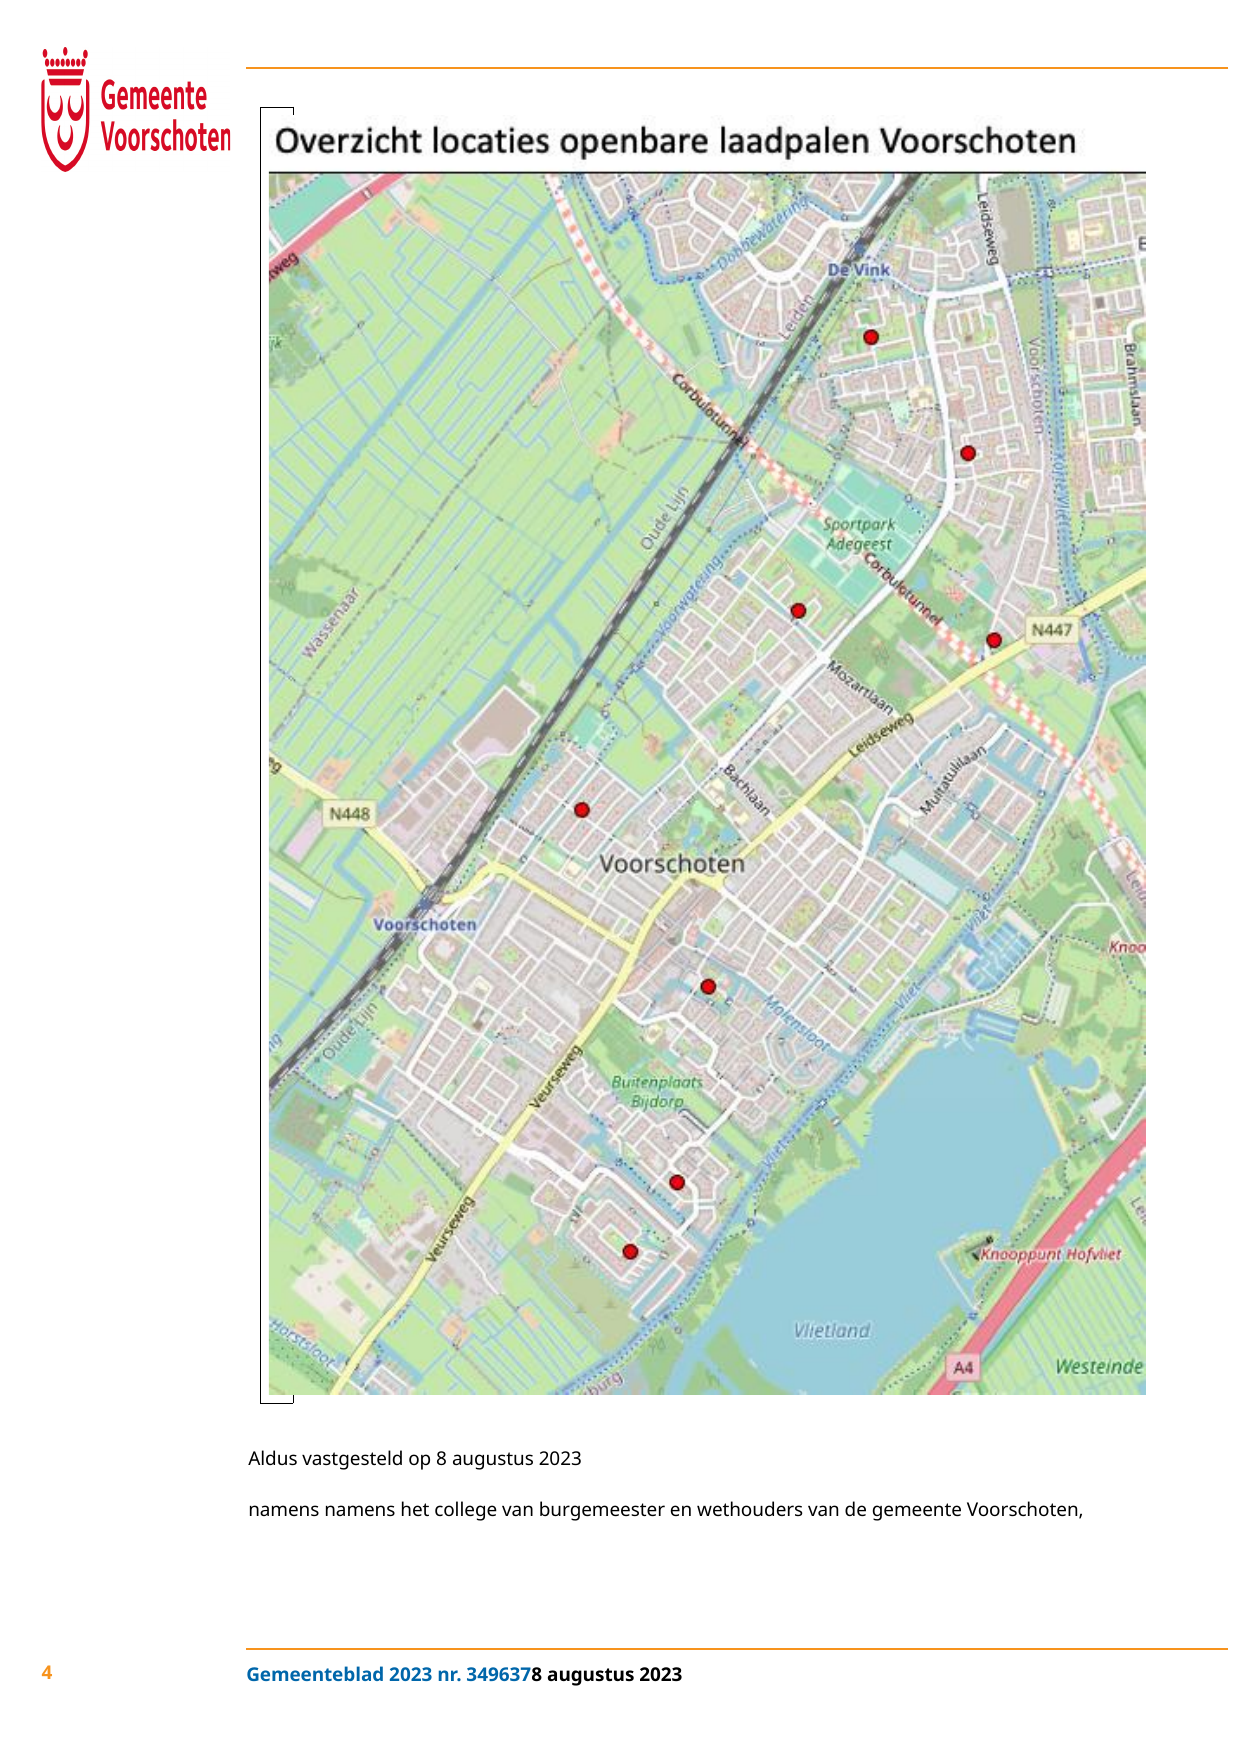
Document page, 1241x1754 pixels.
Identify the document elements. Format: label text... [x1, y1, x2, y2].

text namens namens het college van burgemeester en wethouders van de gemeente Voorschoten, [248, 1496, 1152, 1521]
picture [41, 47, 231, 172]
text Aldus vastgesteld op 8 augustus 2023 [248, 1445, 1152, 1471]
picture [268, 115, 1146, 1395]
